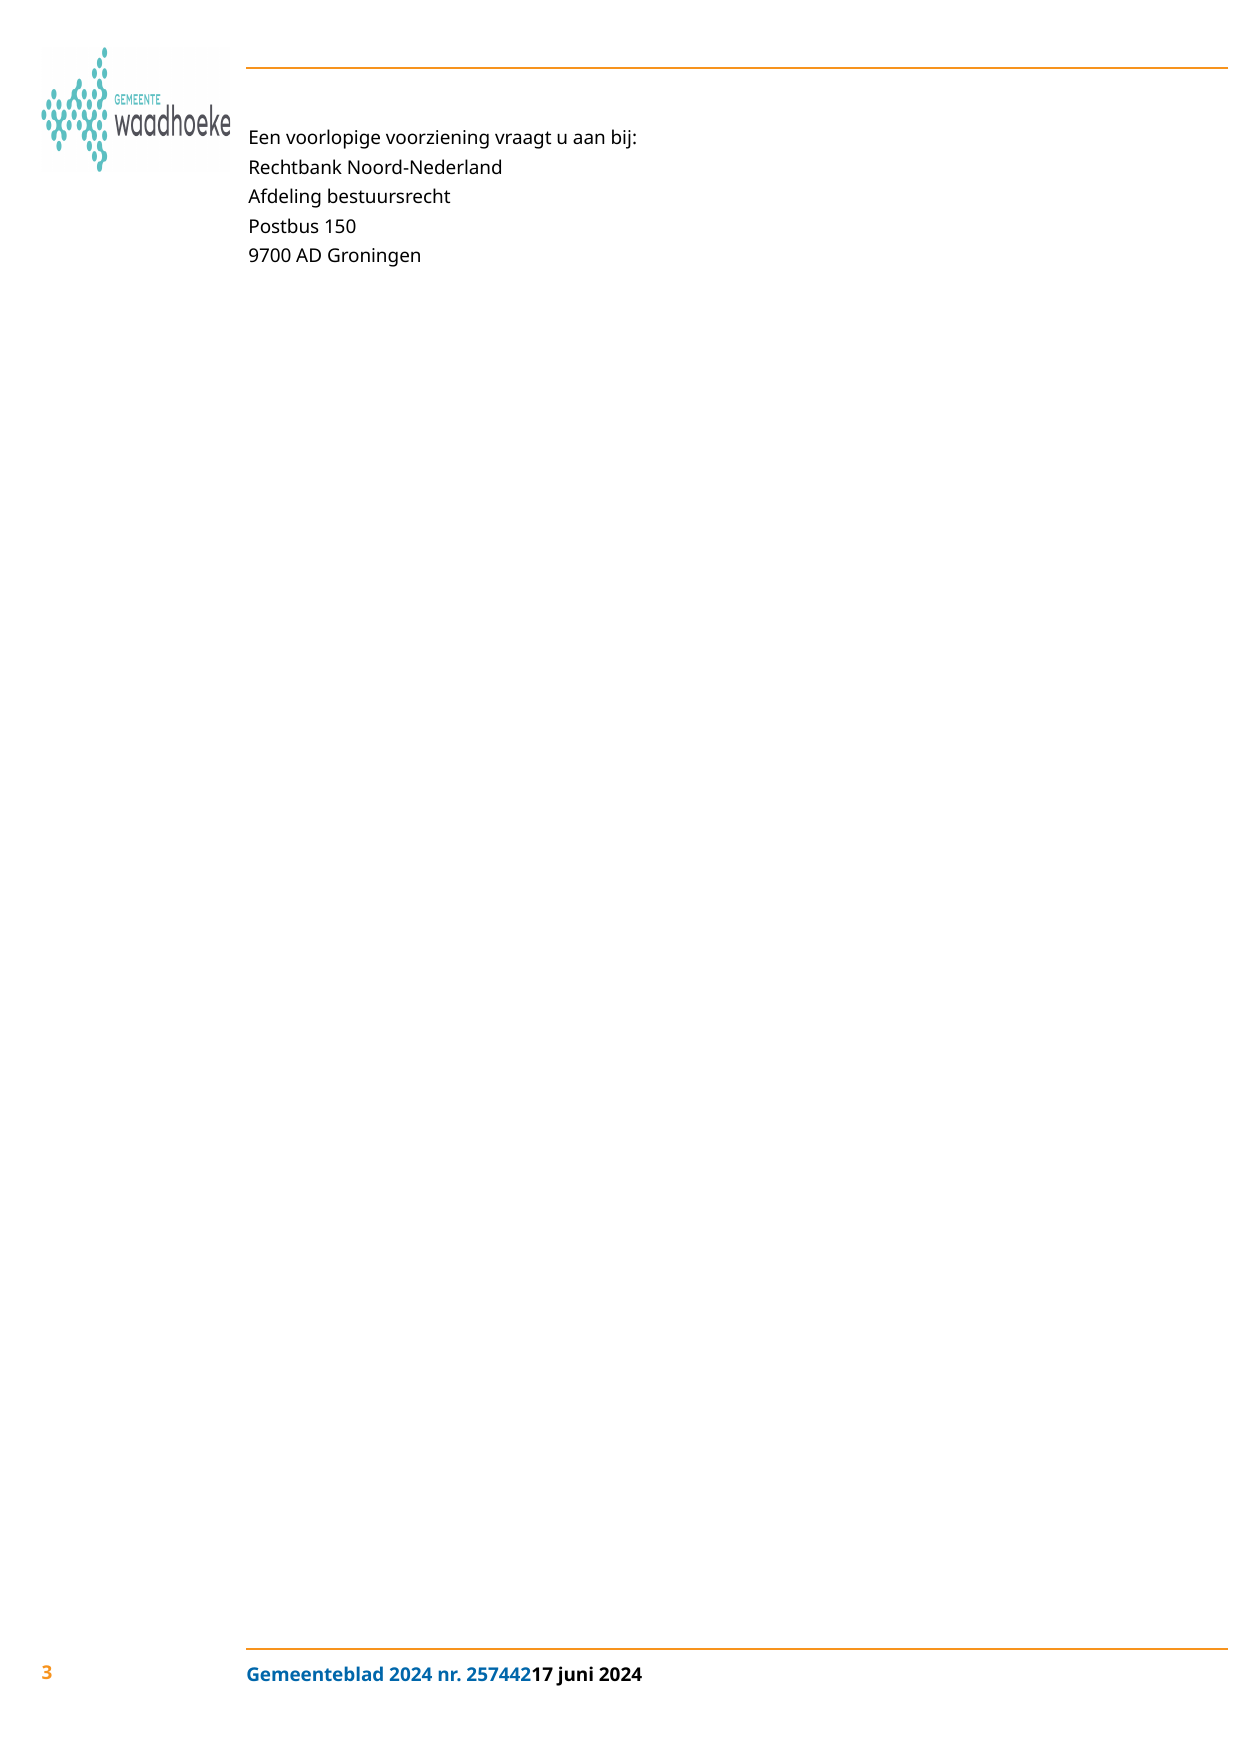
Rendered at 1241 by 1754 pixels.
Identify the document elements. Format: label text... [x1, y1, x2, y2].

text Rechtbank Noord-Nederland [248, 154, 1152, 180]
picture [41, 47, 231, 172]
text Postbus 150 [248, 213, 1152, 239]
text 9700 AD Groningen [248, 243, 1152, 268]
text Een voorlopige voorziening vraagt u aan bij: [248, 124, 1152, 150]
text Afdeling bestuursrecht [248, 183, 1152, 209]
